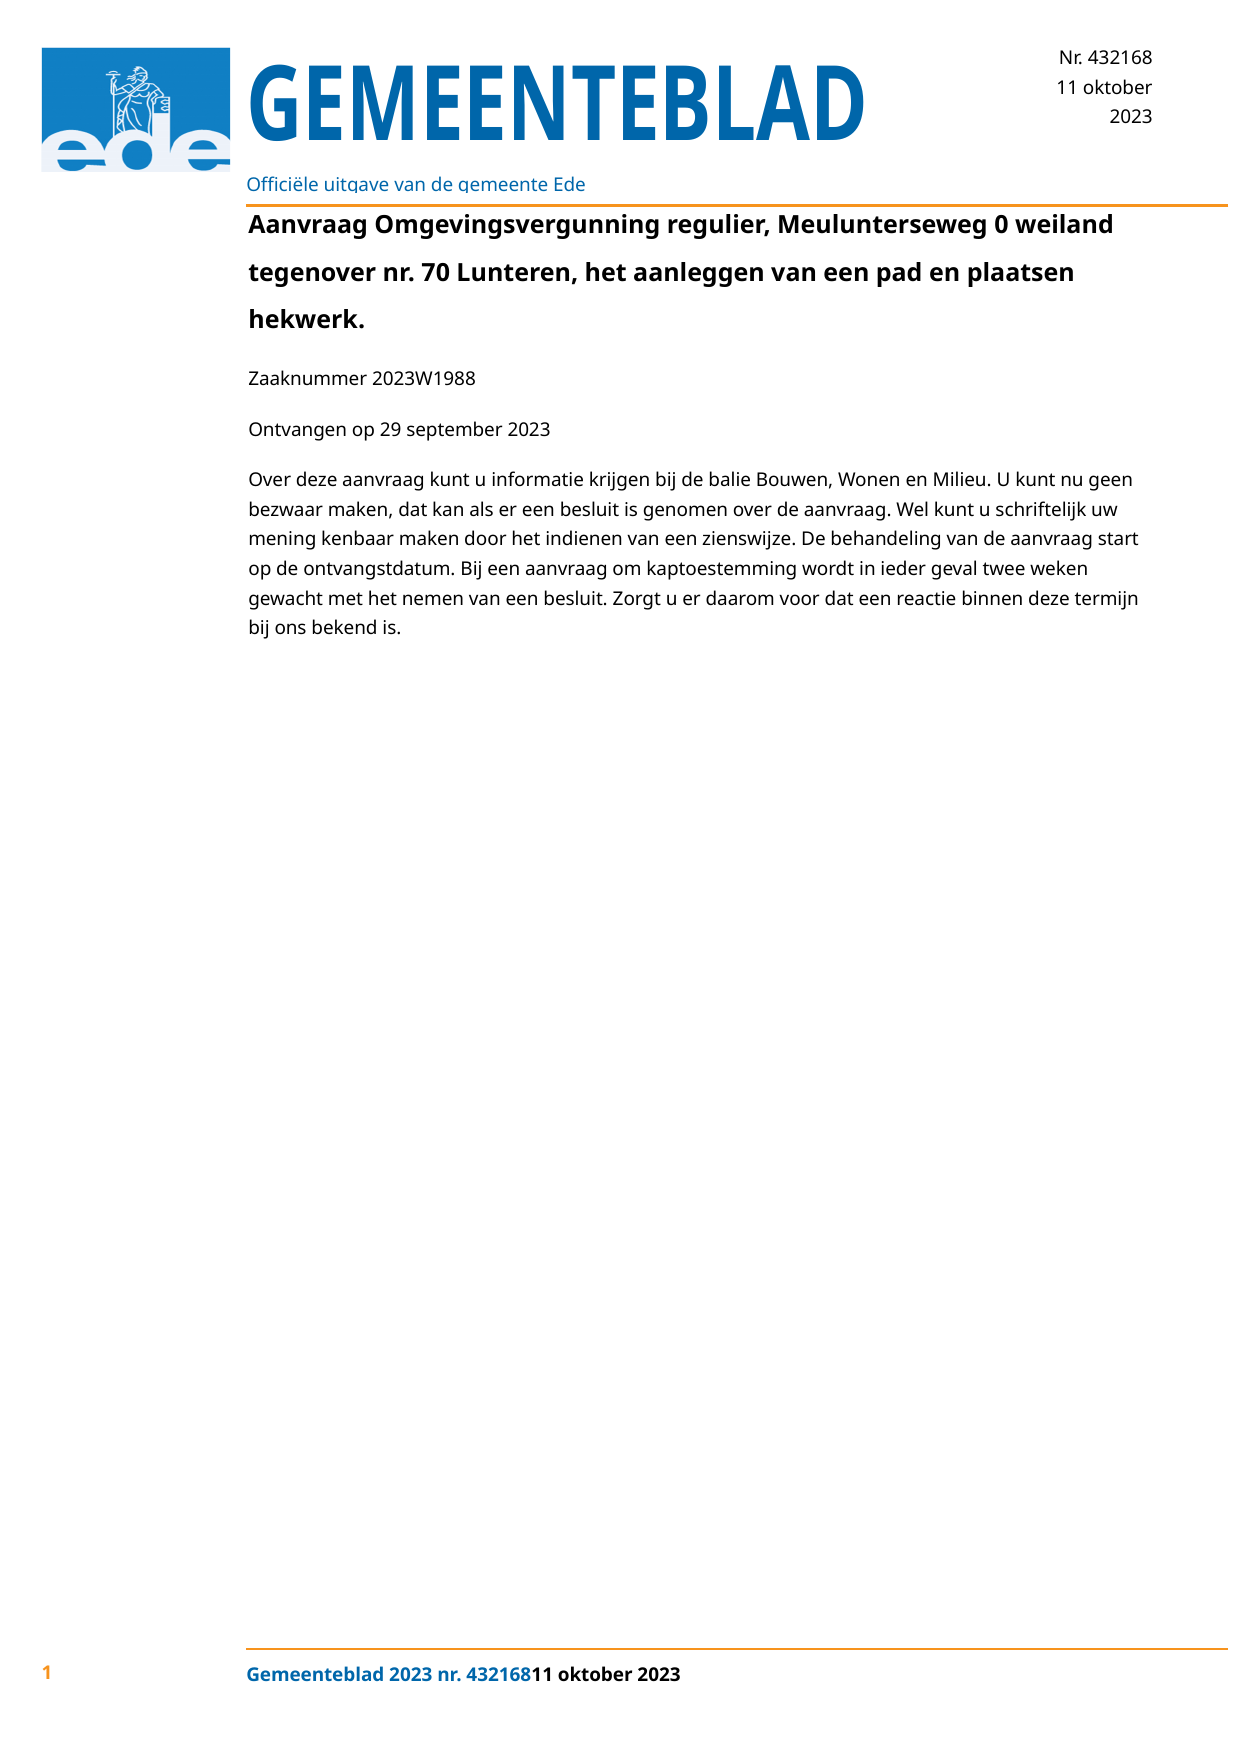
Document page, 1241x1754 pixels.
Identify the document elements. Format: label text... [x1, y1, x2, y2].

text Zaaknummer 2023W1988 [248, 366, 1152, 391]
text Aanvraag Omgevingsvergunning regulier, Meulunterseweg 0 weiland tegenover nr. 70 Lunteren, het aanleggen van een pad en plaatsen hekwerk. [248, 207, 1152, 336]
text Ontvangen op 29 september 2023 [248, 416, 1152, 442]
text Over deze aanvraag kunt u informatie krijgen bij de balie Bouwen, Wonen en Milieu. U kunt nu geen bezwaar maken, dat kan als er een besluit is genomen over de aanvraag. Wel kunt u schriftelijk uw mening kenbaar maken door het indienen van een zienswijze. De behandeling van de aanvraag start op de ontvangstdatum. Bij een aanvraag om kaptoestemming wordt in ieder geval twee weken gewacht met het nemen van een besluit. Zorgt u er daarom voor dat een reactie binnen deze termijn bij ons bekend is. [248, 466, 1152, 640]
picture [41, 47, 231, 172]
